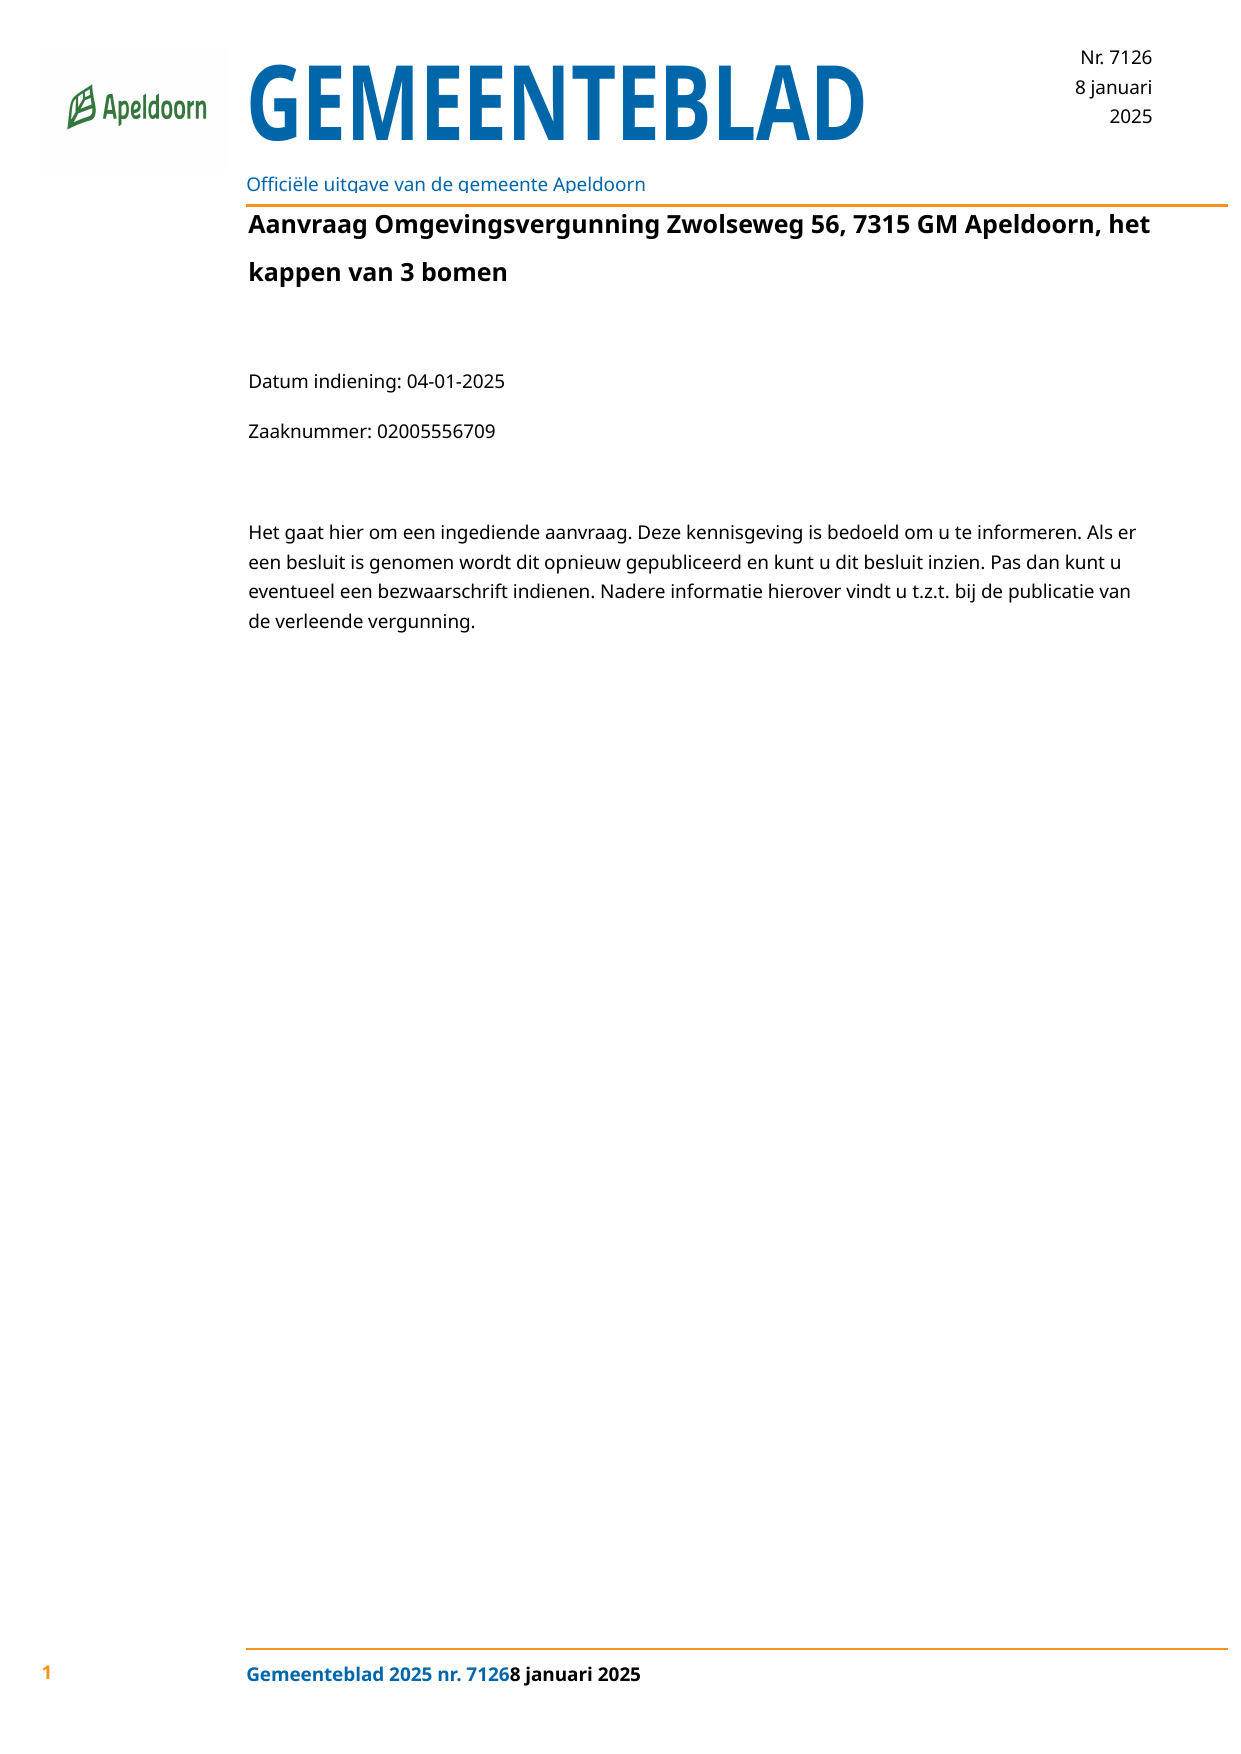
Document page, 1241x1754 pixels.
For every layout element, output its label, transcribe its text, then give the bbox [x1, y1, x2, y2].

text Het gaat hier om een ingediende aanvraag. Deze kennisgeving is bedoeld om u te informeren. Als er een besluit is genomen wordt dit opnieuw gepubliceerd en kunt u dit besluit inzien. Pas dan kunt u eventueel een bezwaarschrift indienen. Nadere informatie hierover vindt u t.z.t. bij de publicatie van de verleende vergunning. [248, 519, 1152, 634]
text Aanvraag Omgevingsvergunning Zwolseweg 56, 7315 GM Apeldoorn, het kappen van 3 bomen [248, 207, 1152, 288]
text Datum indiening: 04-01-2025 [248, 368, 1152, 394]
picture [41, 47, 231, 172]
text Zaaknummer: 02005556709 [248, 419, 1152, 444]
